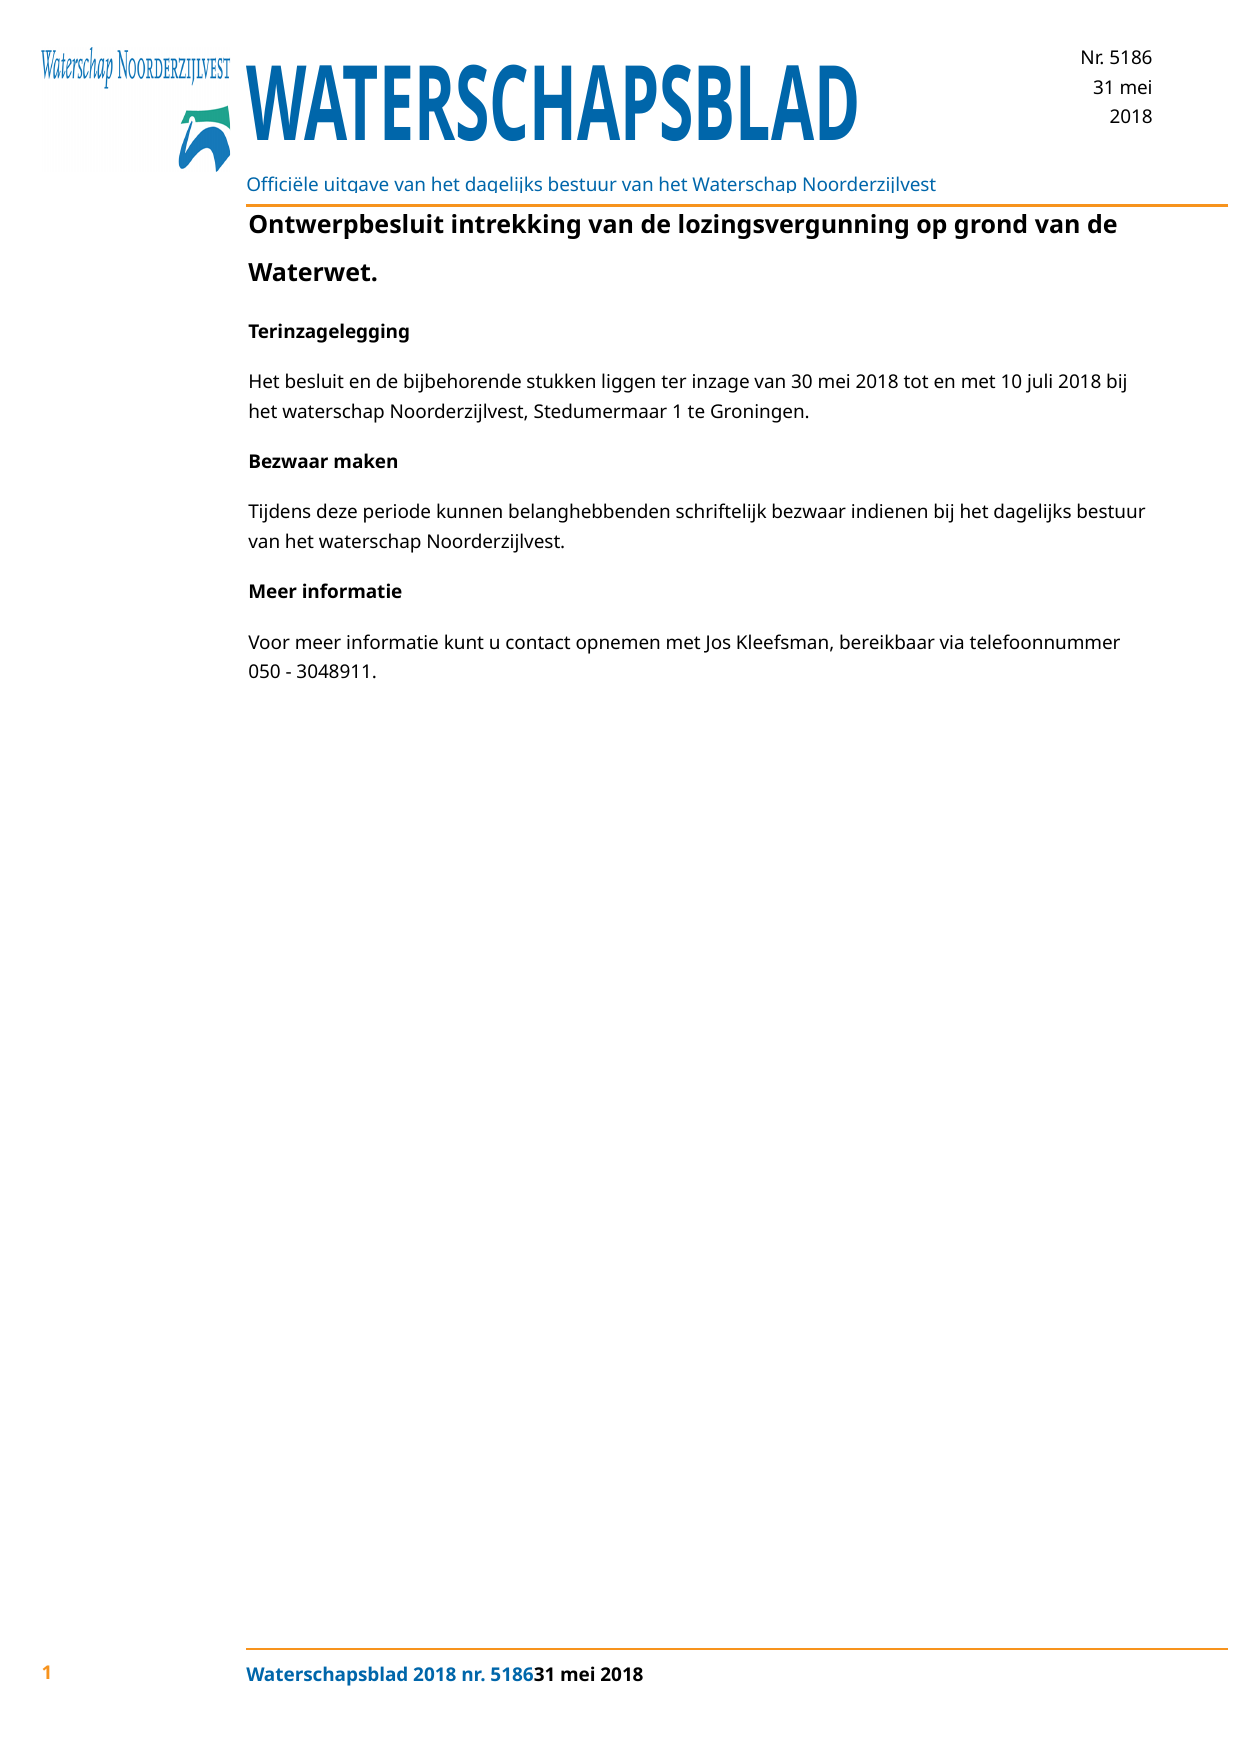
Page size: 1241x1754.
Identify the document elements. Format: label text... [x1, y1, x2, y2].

text Voor meer informatie kunt u contact opnemen met Jos Kleefsman, bereikbaar via telefoonnummer 050 - 3048911. [248, 629, 1152, 684]
text Bezwaar maken [248, 448, 1152, 474]
text Terinzagelegging [248, 318, 1152, 344]
text Het besluit en de bijbehorende stukken liggen ter inzage van 30 mei 2018 tot en met 10 juli 2018 bij het waterschap Noorderzijlvest, Stedumermaar 1 te Groningen. [248, 368, 1152, 424]
text Meer informatie [248, 579, 1152, 604]
text Tijdens deze periode kunnen belanghebbenden schriftelijk bezwaar indienen bij het dagelijks bestuur van het waterschap Noorderzijlvest. [248, 499, 1152, 554]
text Ontwerpbesluit intrekking van de lozingsvergunning op grond van de Waterwet. [248, 207, 1152, 288]
picture [41, 47, 231, 172]
